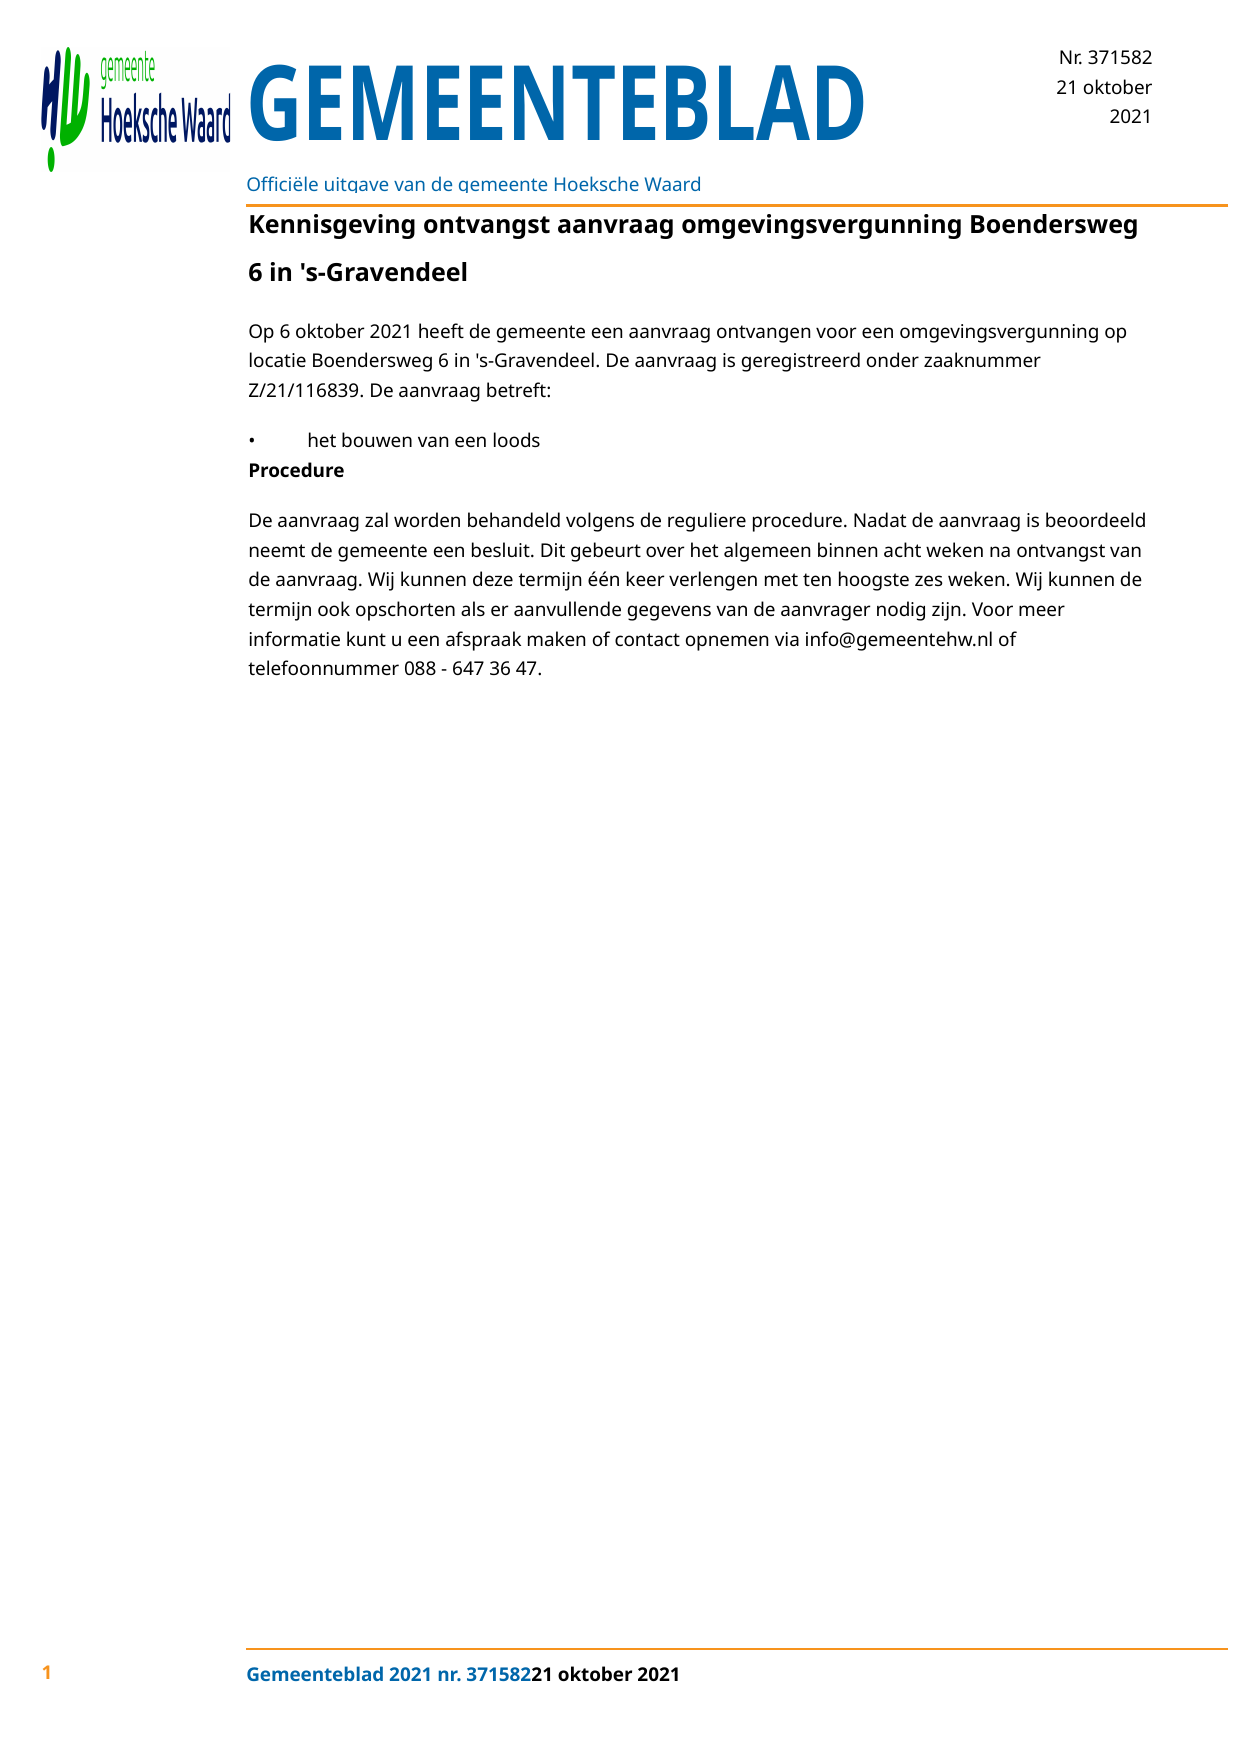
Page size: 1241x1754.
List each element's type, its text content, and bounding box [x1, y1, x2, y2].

text De aanvraag zal worden behandeld volgens de reguliere procedure. Nadat de aanvraag is beoordeeld neemt de gemeente een besluit. Dit gebeurt over het algemeen binnen acht weken na ontvangst van de aanvraag. Wij kunnen deze termijn één keer verlengen met ten hoogste zes weken. Wij kunnen de termijn ook opschorten als er aanvullende gegevens van de aanvrager nodig zijn. Voor meer informatie kunt u een afspraak maken of contact opnemen via info@gemeentehw.nl of telefoonnummer 088 - 647 36 47. [248, 507, 1152, 681]
text Procedure [248, 457, 1152, 483]
list het bouwen van een loods [248, 427, 1152, 453]
picture [41, 47, 231, 172]
text Kennisgeving ontvangst aanvraag omgevingsvergunning Boendersweg 6 in 's-Gravendeel [248, 207, 1152, 288]
text Op 6 oktober 2021 heeft de gemeente een aanvraag ontvangen voor een omgevingsvergunning op locatie Boendersweg 6 in 's-Gravendeel. De aanvraag is geregistreerd onder zaaknummer Z/21/116839. De aanvraag betreft: [248, 318, 1152, 403]
